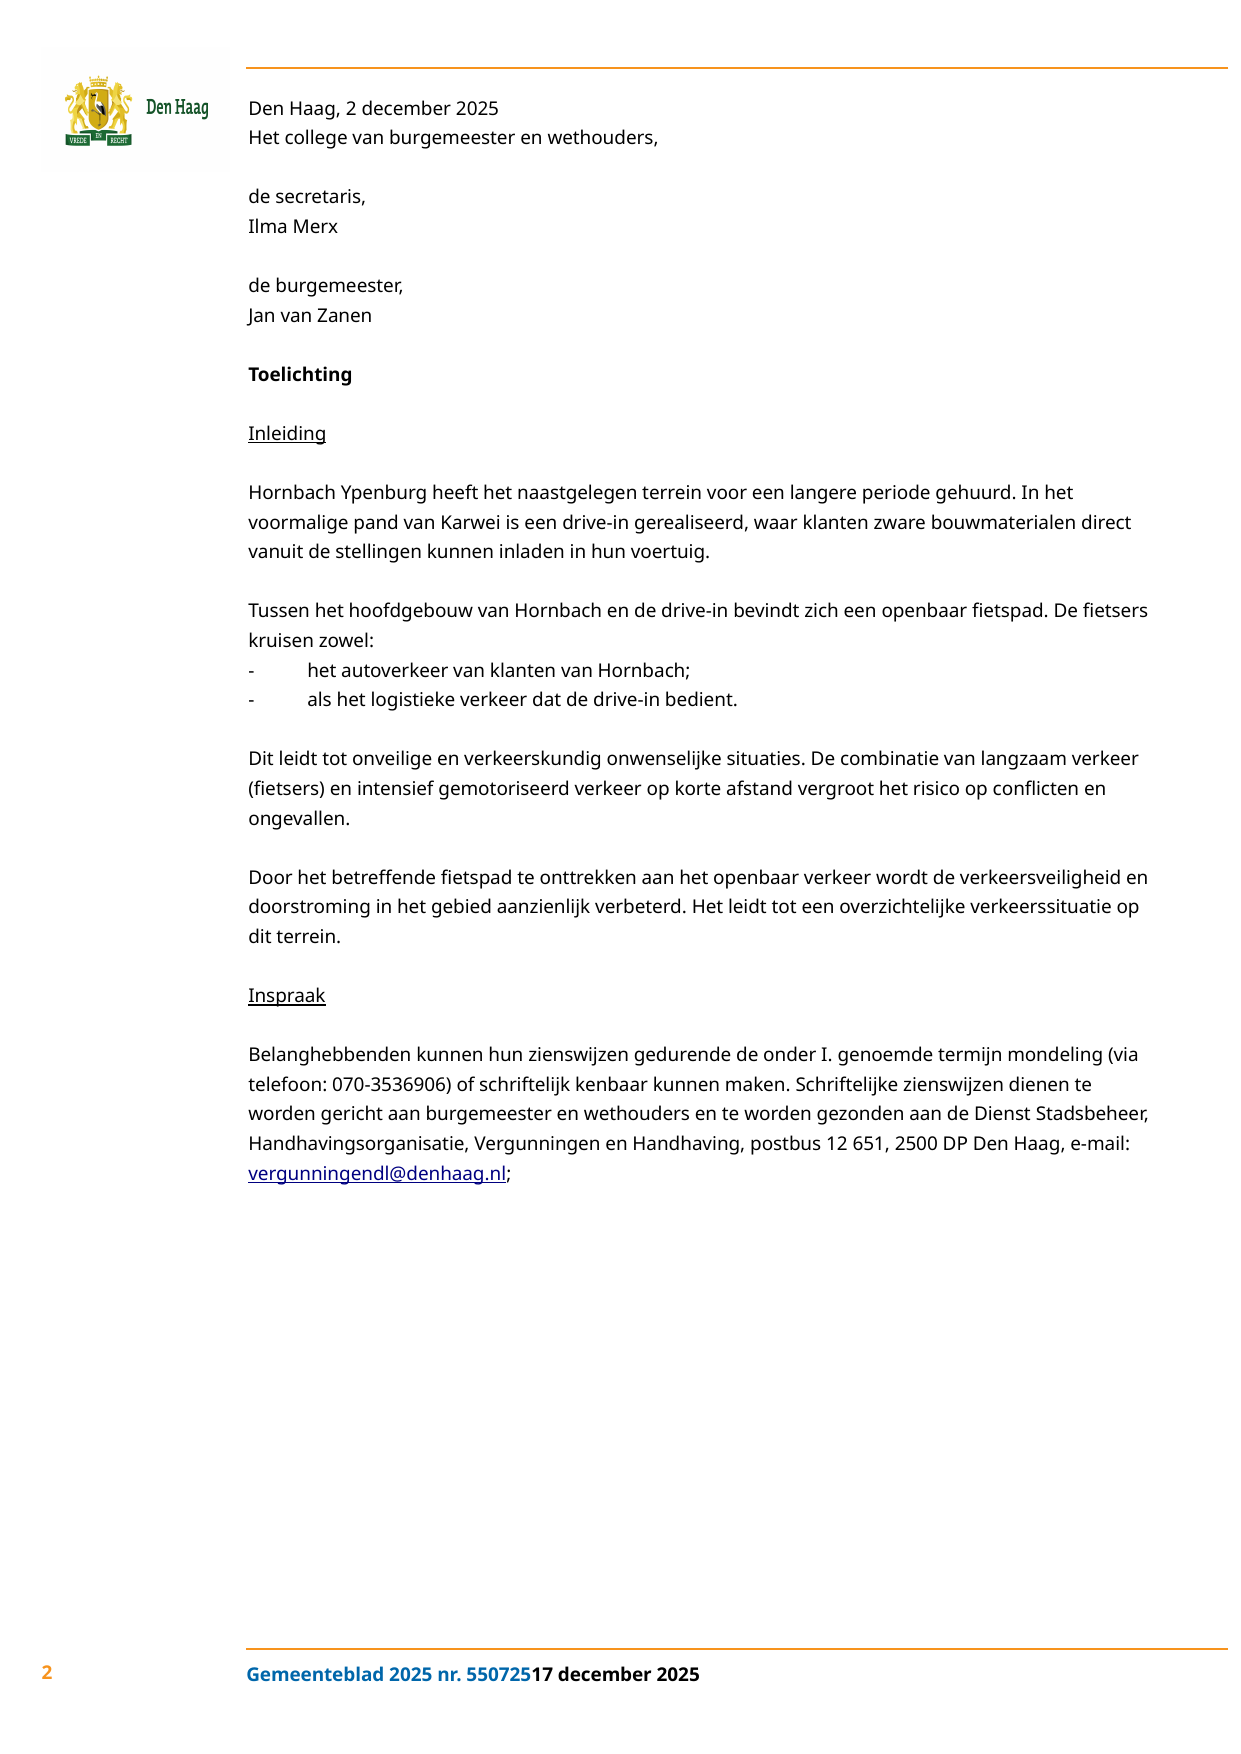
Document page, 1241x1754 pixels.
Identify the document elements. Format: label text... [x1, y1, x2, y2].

text Jan van Zanen [248, 302, 1152, 328]
text Inleiding [248, 420, 1152, 446]
text Tussen het hoofdgebouw van Hornbach en de drive-in bevindt zich een openbaar fietspad. De fietsers kruisen zowel: [248, 598, 1152, 653]
text de burgemeester, [248, 272, 1152, 298]
list het autoverkeer van klanten van Hornbach; [248, 657, 1152, 683]
text Het college van burgemeester en wethouders, [248, 124, 1152, 150]
text Den Haag, 2 december 2025 [248, 95, 1152, 121]
text Ilma Merx [248, 213, 1152, 239]
text Door het betreffende fietspad te onttrekken aan het openbaar verkeer wordt de verkeersveiligheid en doorstroming in het gebied aanzienlijk verbeterd. Het leidt tot een overzichtelijke verkeerssituatie op dit terrein. [248, 864, 1152, 949]
text Belanghebbenden kunnen hun zienswijzen gedurende de onder I. genoemde termijn mondeling (via telefoon: 070-3536906) of schriftelijk kenbaar kunnen maken. Schriftelijke zienswijzen dienen te worden gericht aan burgemeester en wethouders en te worden gezonden aan de Dienst Stadsbeheer, Handhavingsorganisatie, Vergunningen en Handhaving, postbus 12 651, 2500 DP Den Haag, e-mail: vergunningendl@denhaag.nl; [248, 1041, 1152, 1186]
text Dit leidt tot onveilige en verkeerskundig onwenselijke situaties. De combinatie van langzaam verkeer (fietsers) en intensief gemotoriseerd verkeer op korte afstand vergroot het risico op conflicten en ongevallen. [248, 746, 1152, 831]
text Toelichting [248, 361, 1152, 387]
list als het logistieke verkeer dat de drive-in bedient. [248, 686, 1152, 712]
text Hornbach Ypenburg heeft het naastgelegen terrein voor een langere periode gehuurd. In het voormalige pand van Karwei is een drive-in gerealiseerd, waar klanten zware bouwmaterialen direct vanuit de stellingen kunnen inladen in hun voertuig. [248, 479, 1152, 564]
text Inspraak [248, 982, 1152, 1008]
text de secretaris, [248, 183, 1152, 209]
picture [41, 47, 231, 172]
